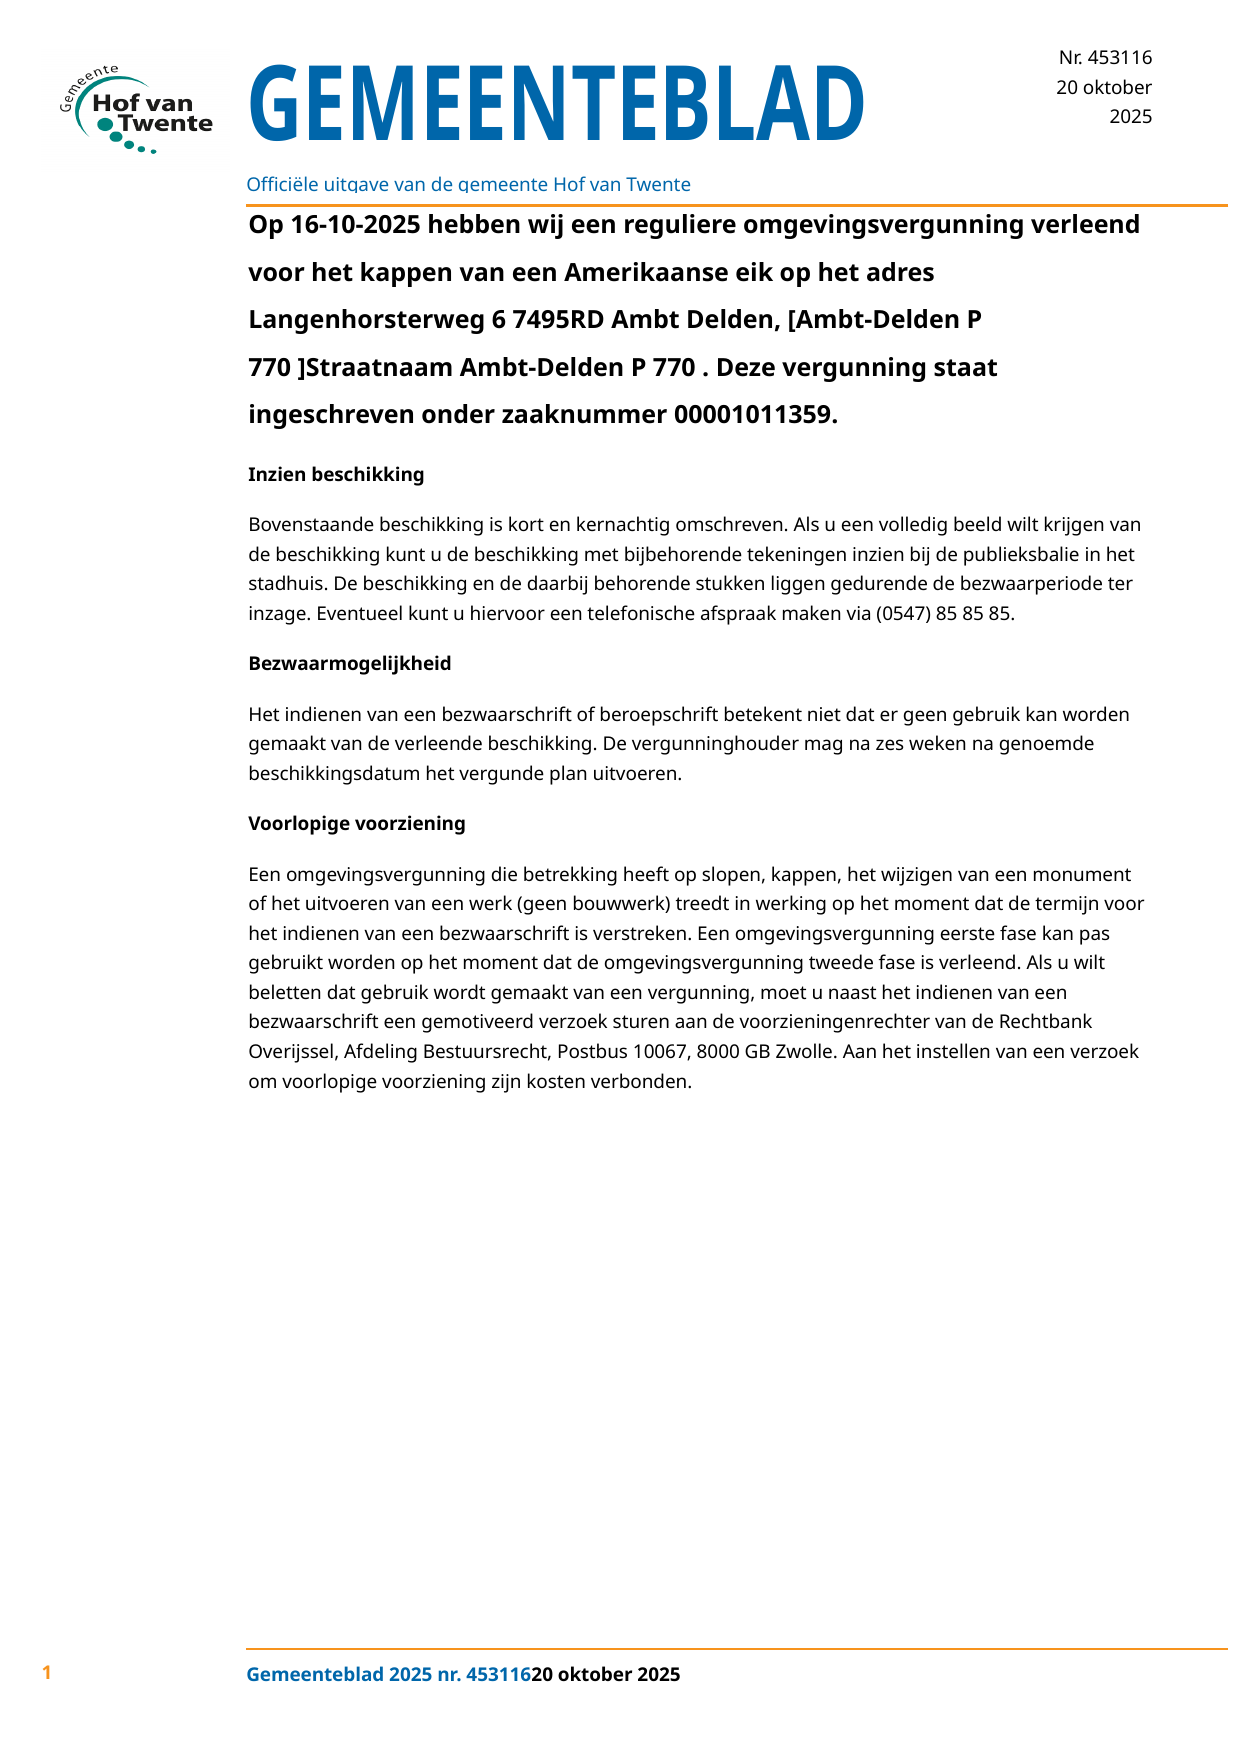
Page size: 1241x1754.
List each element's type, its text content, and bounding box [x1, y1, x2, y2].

picture [41, 47, 231, 172]
text Bovenstaande beschikking is kort en kernachtig omschreven. Als u een volledig beeld wilt krijgen van de beschikking kunt u de beschikking met bijbehorende tekeningen inzien bij de publieksbalie in het stadhuis. De beschikking en de daarbij behorende stukken liggen gedurende de bezwaarperiode ter inzage. Eventueel kunt u hiervoor een telefonische afspraak maken via (0547) 85 85 85. [248, 511, 1152, 626]
text Het indienen van een bezwaarschrift of beroepschrift betekent niet dat er geen gebruik kan worden gemaakt van de verleende beschikking. De vergunninghouder mag na zes weken na genoemde beschikkingsdatum het vergunde plan uitvoeren. [248, 701, 1152, 786]
text Een omgevingsvergunning die betrekking heeft op slopen, kappen, het wijzigen van een monument of het uitvoeren van een werk (geen bouwwerk) treedt in werking op het moment dat de termijn voor het indienen van een bezwaarschrift is verstreken. Een omgevingsvergunning eerste fase kan pas gebruikt worden op het moment dat de omgevingsvergunning tweede fase is verleend. Als u wilt beletten dat gebruik wordt gemaakt van een vergunning, moet u naast het indienen van een bezwaarschrift een gemotiveerd verzoek sturen aan de voorzieningenrechter van de Rechtbank Overijssel, Afdeling Bestuursrecht, Postbus 10067, 8000 GB Zwolle. Aan het instellen van een verzoek om voorlopige voorziening zijn kosten verbonden. [248, 861, 1152, 1093]
text Inzien beschikking [248, 461, 1152, 486]
text Bezwaarmogelijkheid [248, 650, 1152, 676]
text Voorlopige voorziening [248, 810, 1152, 836]
text Op 16-10-2025 hebben wij een reguliere omgevingsvergunning verleend voor het kappen van een Amerikaanse eik op het adres Langenhorsterweg 6 7495RD Ambt Delden, [Ambt-Delden P 770 ]Straatnaam Ambt-Delden P 770 . Deze vergunning staat ingeschreven onder zaaknummer 00001011359. [248, 207, 1152, 431]
